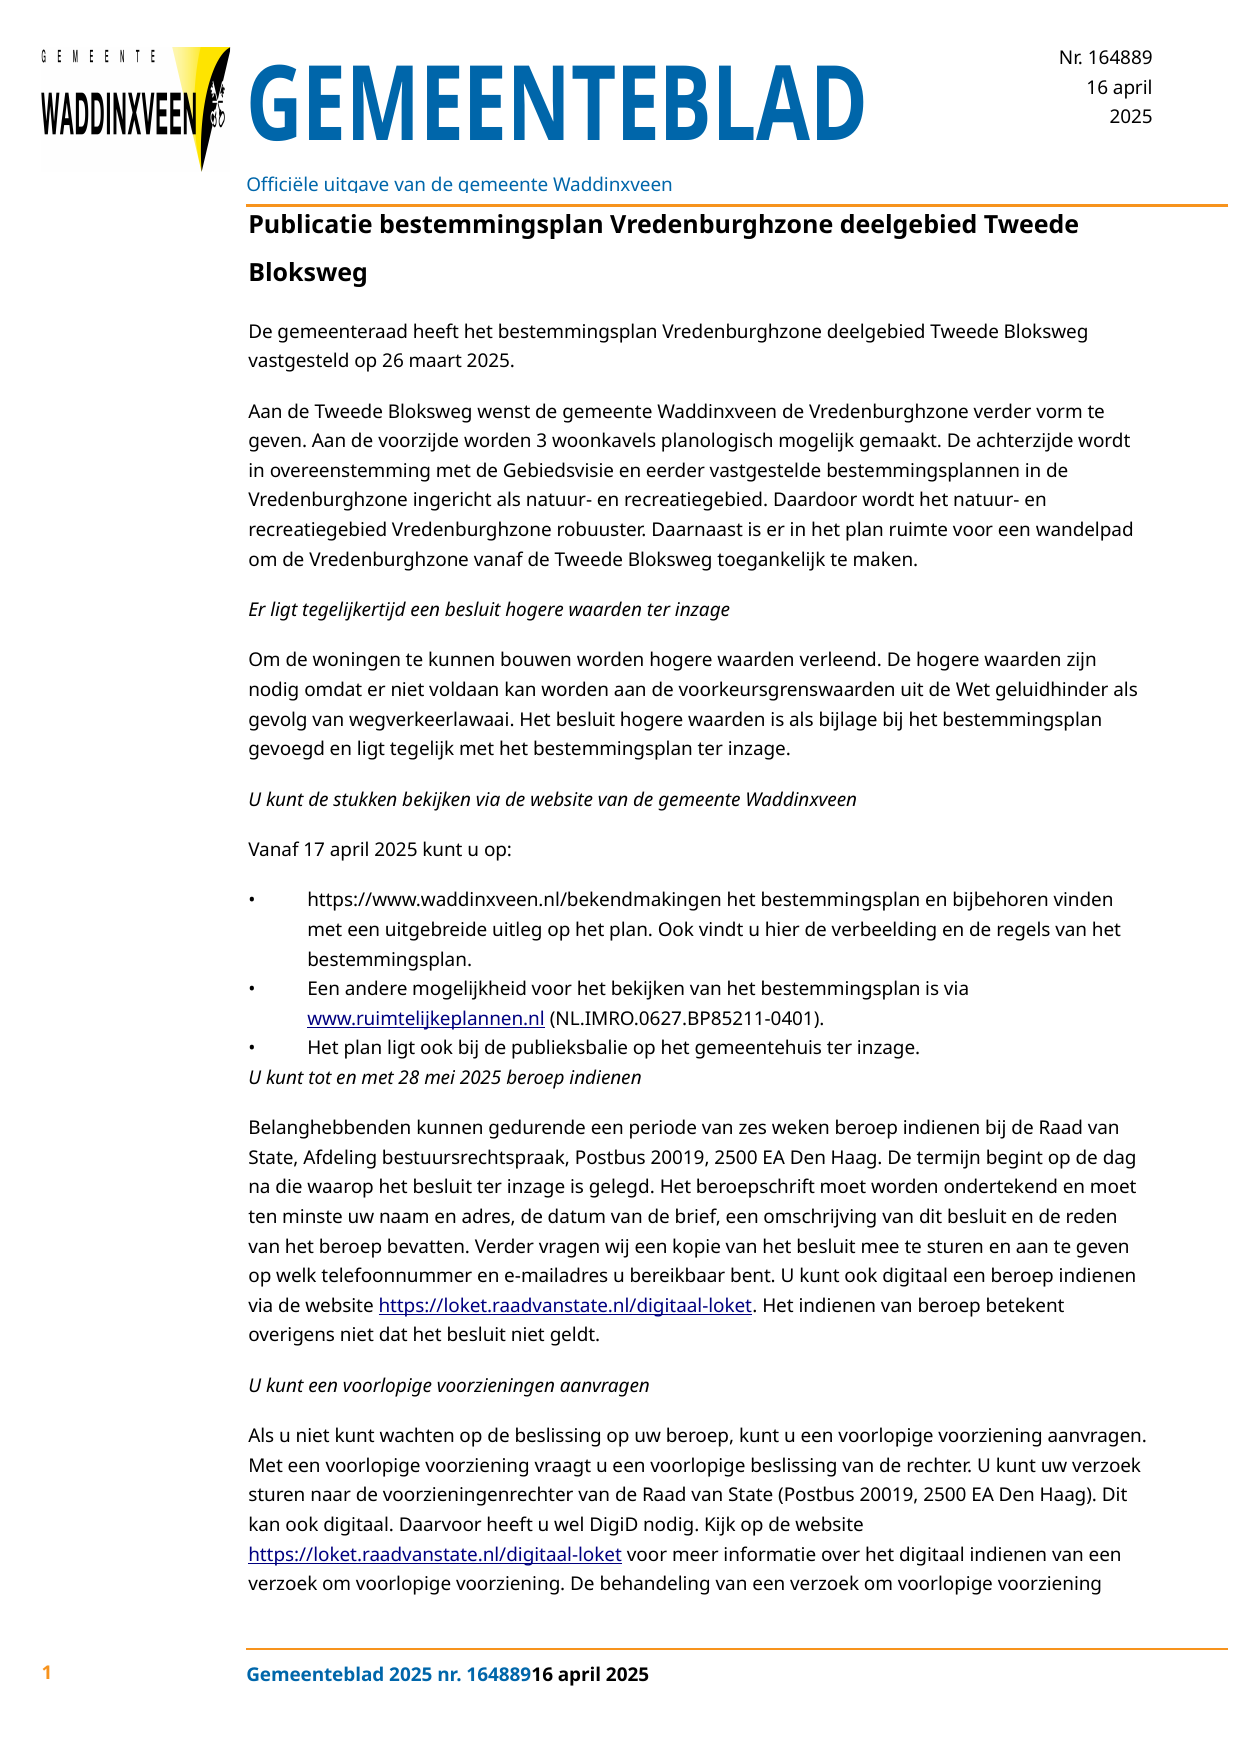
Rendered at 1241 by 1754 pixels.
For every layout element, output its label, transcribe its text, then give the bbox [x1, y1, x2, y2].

list Een andere mogelijkheid voor het bekijken van het bestemmingsplan is via www.ruimtelijkeplannen.nl (NL.IMRO.0627.BP85211-0401). [248, 975, 1152, 1031]
text Er ligt tegelijkertijd een besluit hogere waarden ter inzage [248, 596, 1152, 622]
text De gemeenteraad heeft het bestemmingsplan Vredenburghzone deelgebied Tweede Bloksweg vastgesteld op 26 maart 2025. [248, 318, 1152, 373]
text Publicatie bestemmingsplan Vredenburghzone deelgebied Tweede Bloksweg [248, 207, 1152, 288]
list Het plan ligt ook bij de publieksbalie op het gemeentehuis ter inzage. [248, 1034, 1152, 1060]
list https://www.waddinxveen.nl/bekendmakingen het bestemmingsplan en bijbehoren vinden met een uitgebreide uitleg op het plan. Ook vindt u hier de verbeelding en de regels van het bestemmingsplan. [248, 887, 1152, 972]
text Als u niet kunt wachten op de beslissing op uw beroep, kunt u een voorlopige voorziening aanvragen. Met een voorlopige voorziening vraagt u een voorlopige beslissing van de rechter. U kunt uw verzoek sturen naar de voorzieningenrechter van de Raad van State (Postbus 20019, 2500 EA Den Haag). Dit kan ook digitaal. Daarvoor heeft u wel DigiD nodig. Kijk op de website https://loket.raadvanstate.nl/digitaal-loket voor meer informatie over het digitaal indienen van een verzoek om voorlopige voorziening. De behandeling van een verzoek om voorlopige voorziening [248, 1422, 1152, 1596]
text U kunt tot en met 28 mei 2025 beroep indienen [248, 1064, 1152, 1090]
picture [41, 47, 231, 172]
text Om de woningen te kunnen bouwen worden hogere waarden verleend. De hogere waarden zijn nodig omdat er niet voldaan kan worden aan de voorkeursgrenswaarden uit de Wet geluidhinder als gevolg van wegverkeerlawaai. Het besluit hogere waarden is als bijlage bij het bestemmingsplan gevoegd en ligt tegelijk met het bestemmingsplan ter inzage. [248, 647, 1152, 761]
text Vanaf 17 april 2025 kunt u op: [248, 836, 1152, 862]
text Belanghebbenden kunnen gedurende een periode van zes weken beroep indienen bij de Raad van State, Afdeling bestuursrechtspraak, Postbus 20019, 2500 EA Den Haag. De termijn begint op de dag na die waarop het besluit ter inzage is gelegd. Het beroepschrift moet worden ondertekend en moet ten minste uw naam en adres, de datum van de brief, een omschrijving van dit besluit en de reden van het beroep bevatten. Verder vragen wij een kopie van het besluit mee te sturen en aan te geven op welk telefoonnummer en e-mailadres u bereikbaar bent. U kunt ook digitaal een beroep indienen via de website https://loket.raadvanstate.nl/digitaal-loket. Het indienen van beroep betekent overigens niet dat het besluit niet geldt. [248, 1114, 1152, 1347]
text U kunt een voorlopige voorzieningen aanvragen [248, 1372, 1152, 1398]
text Aan de Tweede Bloksweg wenst de gemeente Waddinxveen de Vredenburghzone verder vorm te geven. Aan de voorzijde worden 3 woonkavels planologisch mogelijk gemaakt. De achterzijde wordt in overeenstemming met de Gebiedsvisie en eerder vastgestelde bestemmingsplannen in de Vredenburghzone ingericht als natuur- en recreatiegebied. Daardoor wordt het natuur- en recreatiegebied Vredenburghzone robuuster. Daarnaast is er in het plan ruimte voor een wandelpad om de Vredenburghzone vanaf de Tweede Bloksweg toegankelijk te maken. [248, 398, 1152, 572]
text U kunt de stukken bekijken via de website van de gemeente Waddinxveen [248, 786, 1152, 812]
